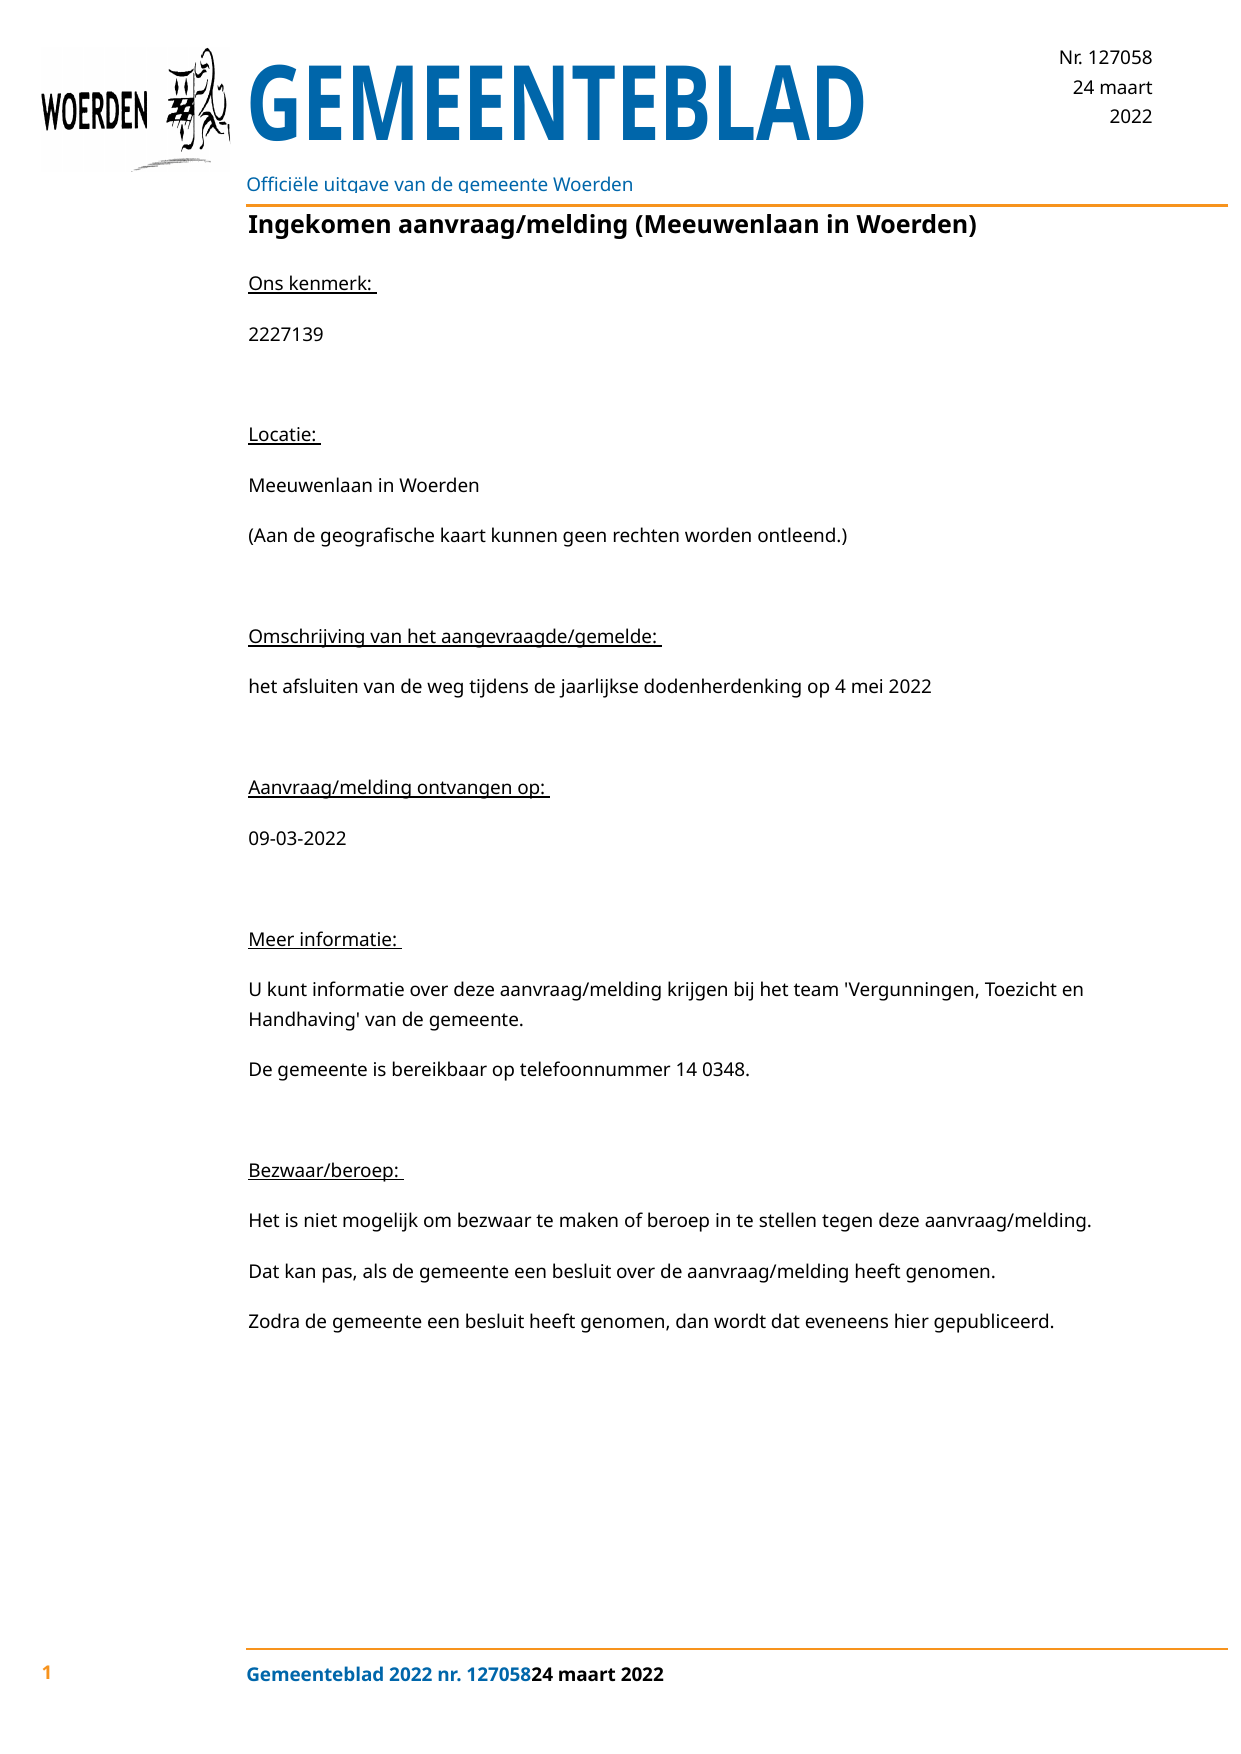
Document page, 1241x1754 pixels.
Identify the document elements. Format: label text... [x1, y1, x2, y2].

text Dat kan pas, als de gemeente een besluit over de aanvraag/melding heeft genomen. [248, 1258, 1152, 1283]
text Zodra de gemeente een besluit heeft genomen, dan wordt dat eveneens hier gepubliceerd. [248, 1308, 1152, 1334]
picture [41, 47, 231, 172]
text het afsluiten van de weg tijdens de jaarlijkse dodenherdenking op 4 mei 2022 [248, 674, 1152, 699]
text Locatie: [248, 422, 1152, 447]
text Bezwaar/beroep: [248, 1157, 1152, 1183]
text De gemeente is bereikbaar op telefoonnummer 14 0348. [248, 1056, 1152, 1082]
text Ons kenmerk: [248, 270, 1152, 296]
text Het is niet mogelijk om bezwaar te maken of beroep in te stellen tegen deze aanvraag/melding. [248, 1207, 1152, 1233]
text Meer informatie: [248, 926, 1152, 951]
text Meeuwenlaan in Woerden [248, 472, 1152, 498]
text Aanvraag/melding ontvangen op: [248, 774, 1152, 800]
text 09-03-2022 [248, 825, 1152, 851]
text Ingekomen aanvraag/melding (Meeuwenlaan in Woerden) [248, 207, 1152, 241]
text 2227139 [248, 321, 1152, 346]
text (Aan de geografische kaart kunnen geen rechten worden ontleend.) [248, 522, 1152, 548]
text U kunt informatie over deze aanvraag/melding krijgen bij het team 'Vergunningen, Toezicht en Handhaving' van de gemeente. [248, 976, 1152, 1031]
text Omschrijving van het aangevraagde/gemelde: [248, 623, 1152, 649]
